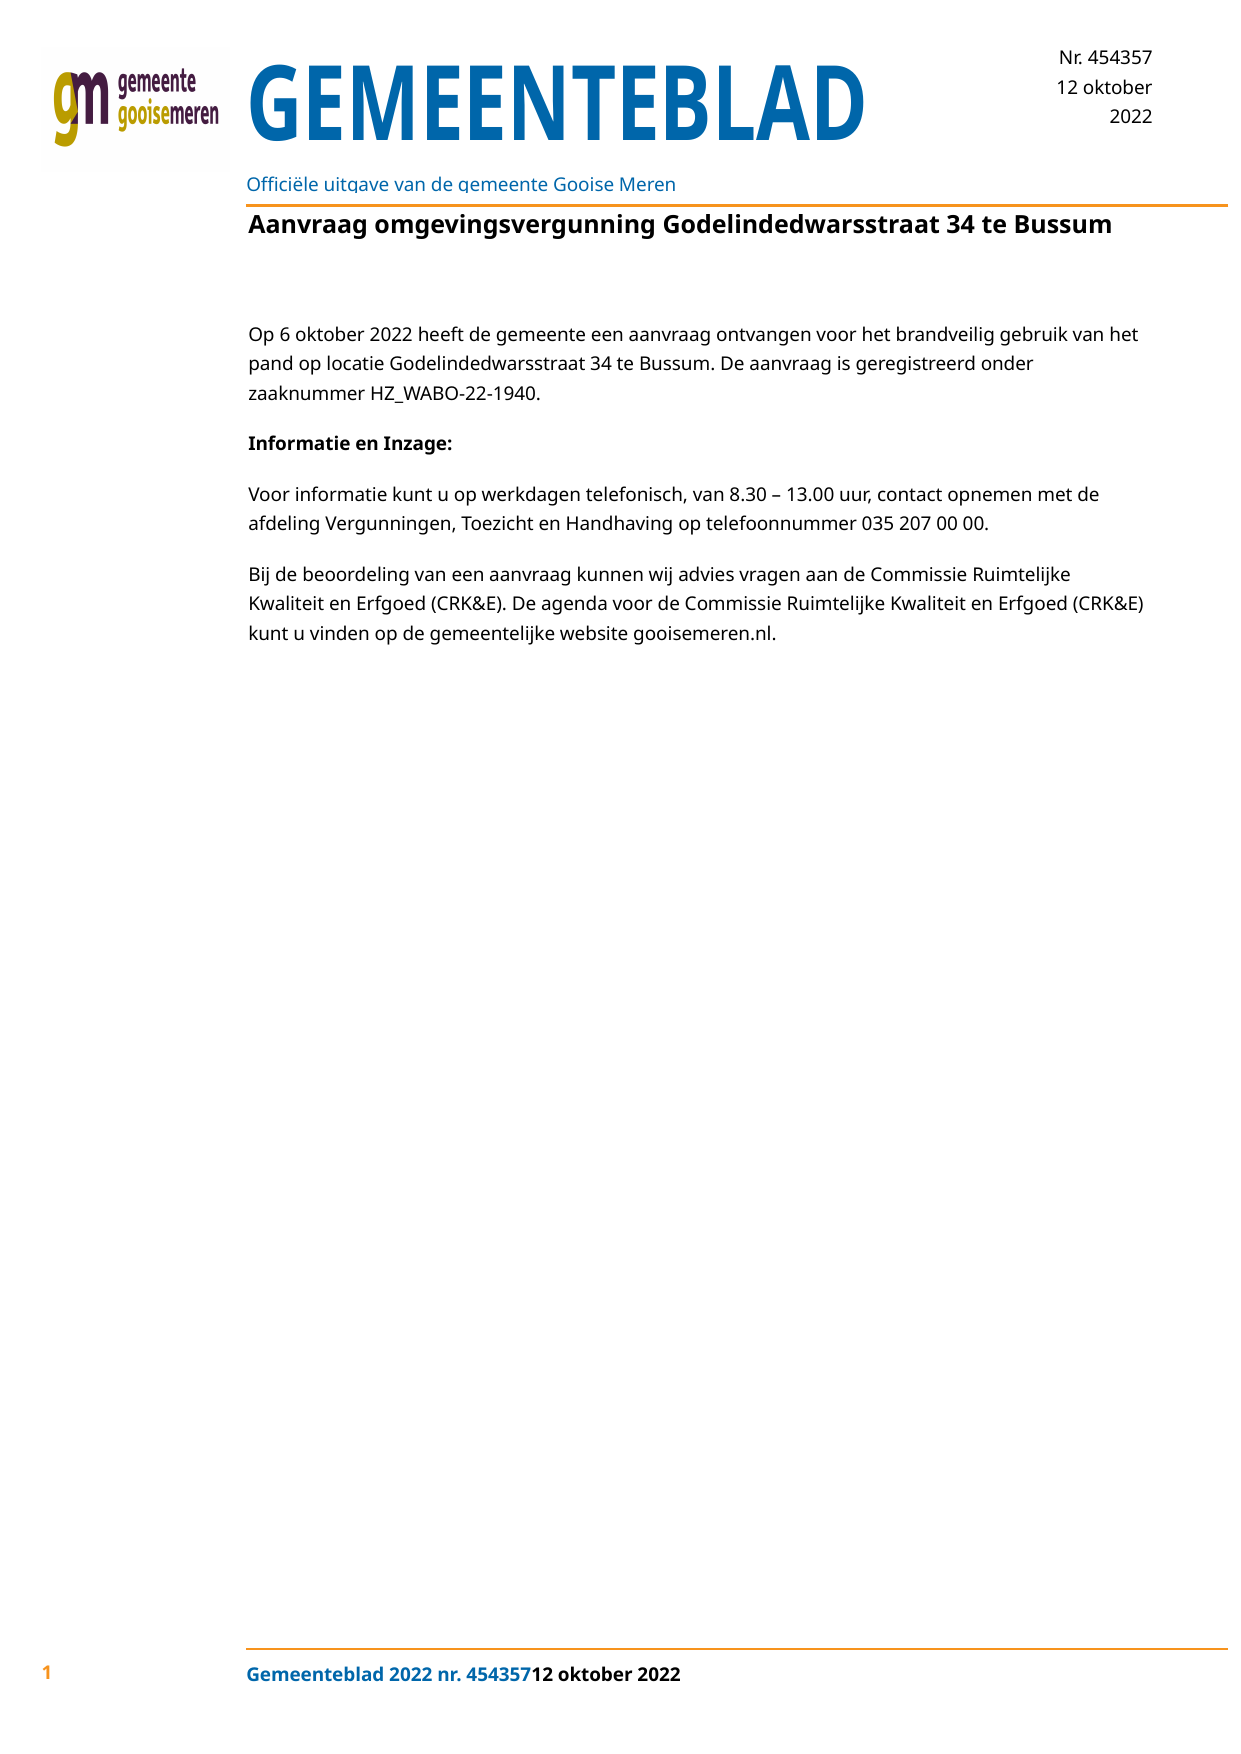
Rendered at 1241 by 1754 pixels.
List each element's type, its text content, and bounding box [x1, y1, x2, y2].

text Aanvraag omgevingsvergunning Godelindedwarsstraat 34 te Bussum [248, 207, 1152, 241]
text Op 6 oktober 2022 heeft de gemeente een aanvraag ontvangen voor het brandveilig gebruik van het pand op locatie Godelindedwarsstraat 34 te Bussum. De aanvraag is geregistreerd onder zaaknummer HZ_WABO-22-1940. [248, 321, 1152, 406]
picture [41, 47, 231, 172]
text Informatie en Inzage: [248, 430, 1152, 456]
text Bij de beoordeling van een aanvraag kunnen wij advies vragen aan de Commissie Ruimtelijke Kwaliteit en Erfgoed (CRK&E). De agenda voor de Commissie Ruimtelijke Kwaliteit en Erfgoed (CRK&E) kunt u vinden op de gemeentelijke website gooisemeren.nl. [248, 561, 1152, 646]
text Voor informatie kunt u op werkdagen telefonisch, van 8.30 – 13.00 uur, contact opnemen met de afdeling Vergunningen, Toezicht en Handhaving op telefoonnummer 035 207 00 00. [248, 481, 1152, 536]
